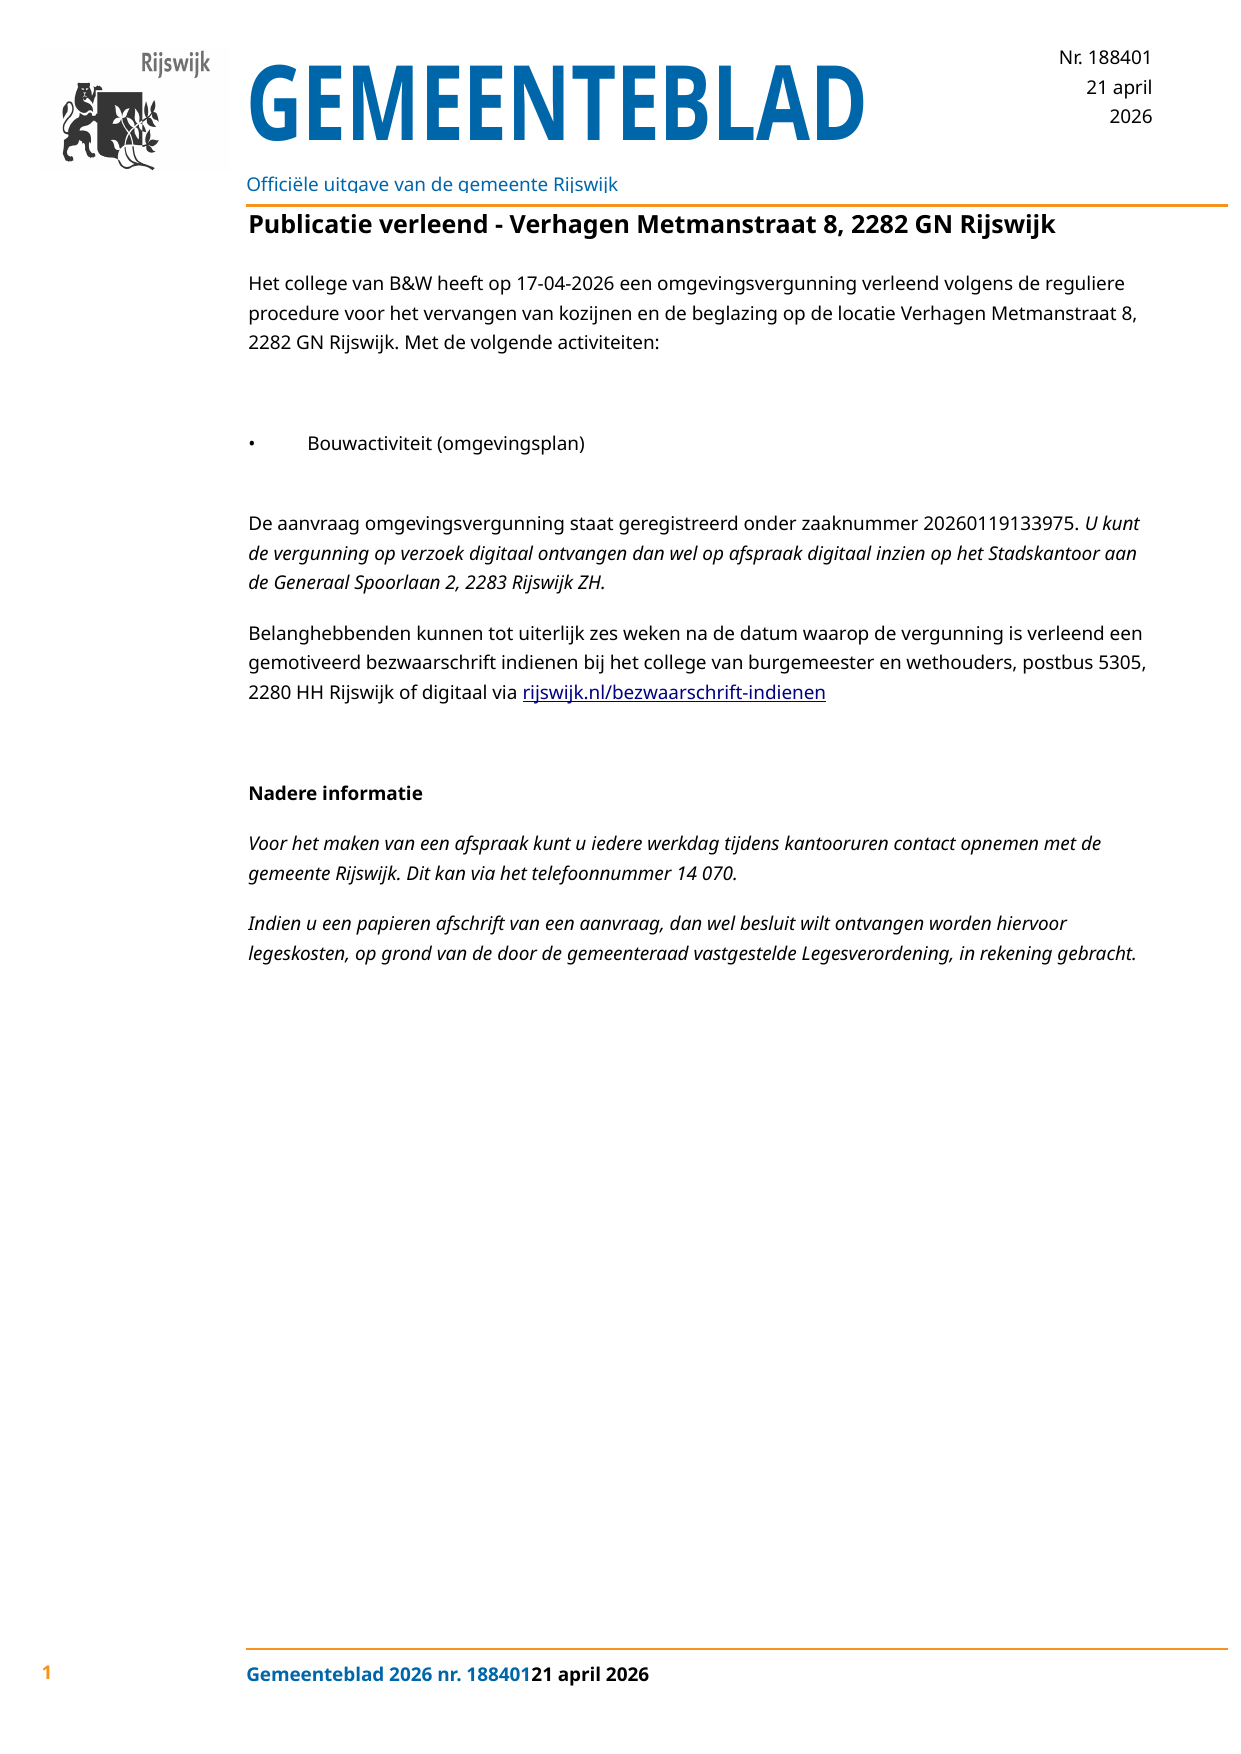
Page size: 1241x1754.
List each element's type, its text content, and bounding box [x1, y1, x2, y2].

text Voor het maken van een afspraak kunt u iedere werkdag tijdens kantooruren contact opnemen met de gemeente Rijswijk. Dit kan via het telefoonnummer 14 070. [248, 830, 1152, 886]
text Publicatie verleend - Verhagen Metmanstraat 8, 2282 GN Rijswijk [248, 207, 1152, 241]
text De aanvraag omgevingsvergunning staat geregistreerd onder zaaknummer 20260119133975. U kunt de vergunning op verzoek digitaal ontvangen dan wel op afspraak digitaal inzien op het Stadskantoor aan de Generaal Spoorlaan 2, 2283 Rijswijk ZH. [248, 510, 1152, 595]
text Indien u een papieren afschrift van een aanvraag, dan wel besluit wilt ontvangen worden hiervoor legeskosten, op grond van de door de gemeenteraad vastgestelde Legesverordening, in rekening gebracht. [248, 910, 1152, 966]
list Bouwactiviteit (omgevingsplan) [248, 430, 1152, 456]
text Nadere informatie [248, 780, 1152, 806]
text Belanghebbenden kunnen tot uiterlijk zes weken na de datum waarop de vergunning is verleend een gemotiveerd bezwaarschrift indienen bij het college van burgemeester en wethouders, postbus 5305, 2280 HH Rijswijk of digitaal via rijswijk.nl/bezwaarschrift-indienen [248, 620, 1152, 705]
text Het college van B&W heeft op 17-04-2026 een omgevingsvergunning verleend volgens de reguliere procedure voor het vervangen van kozijnen en de beglazing op de locatie Verhagen Metmanstraat 8, 2282 GN Rijswijk. Met de volgende activiteiten: [248, 270, 1152, 355]
picture [41, 47, 231, 172]
